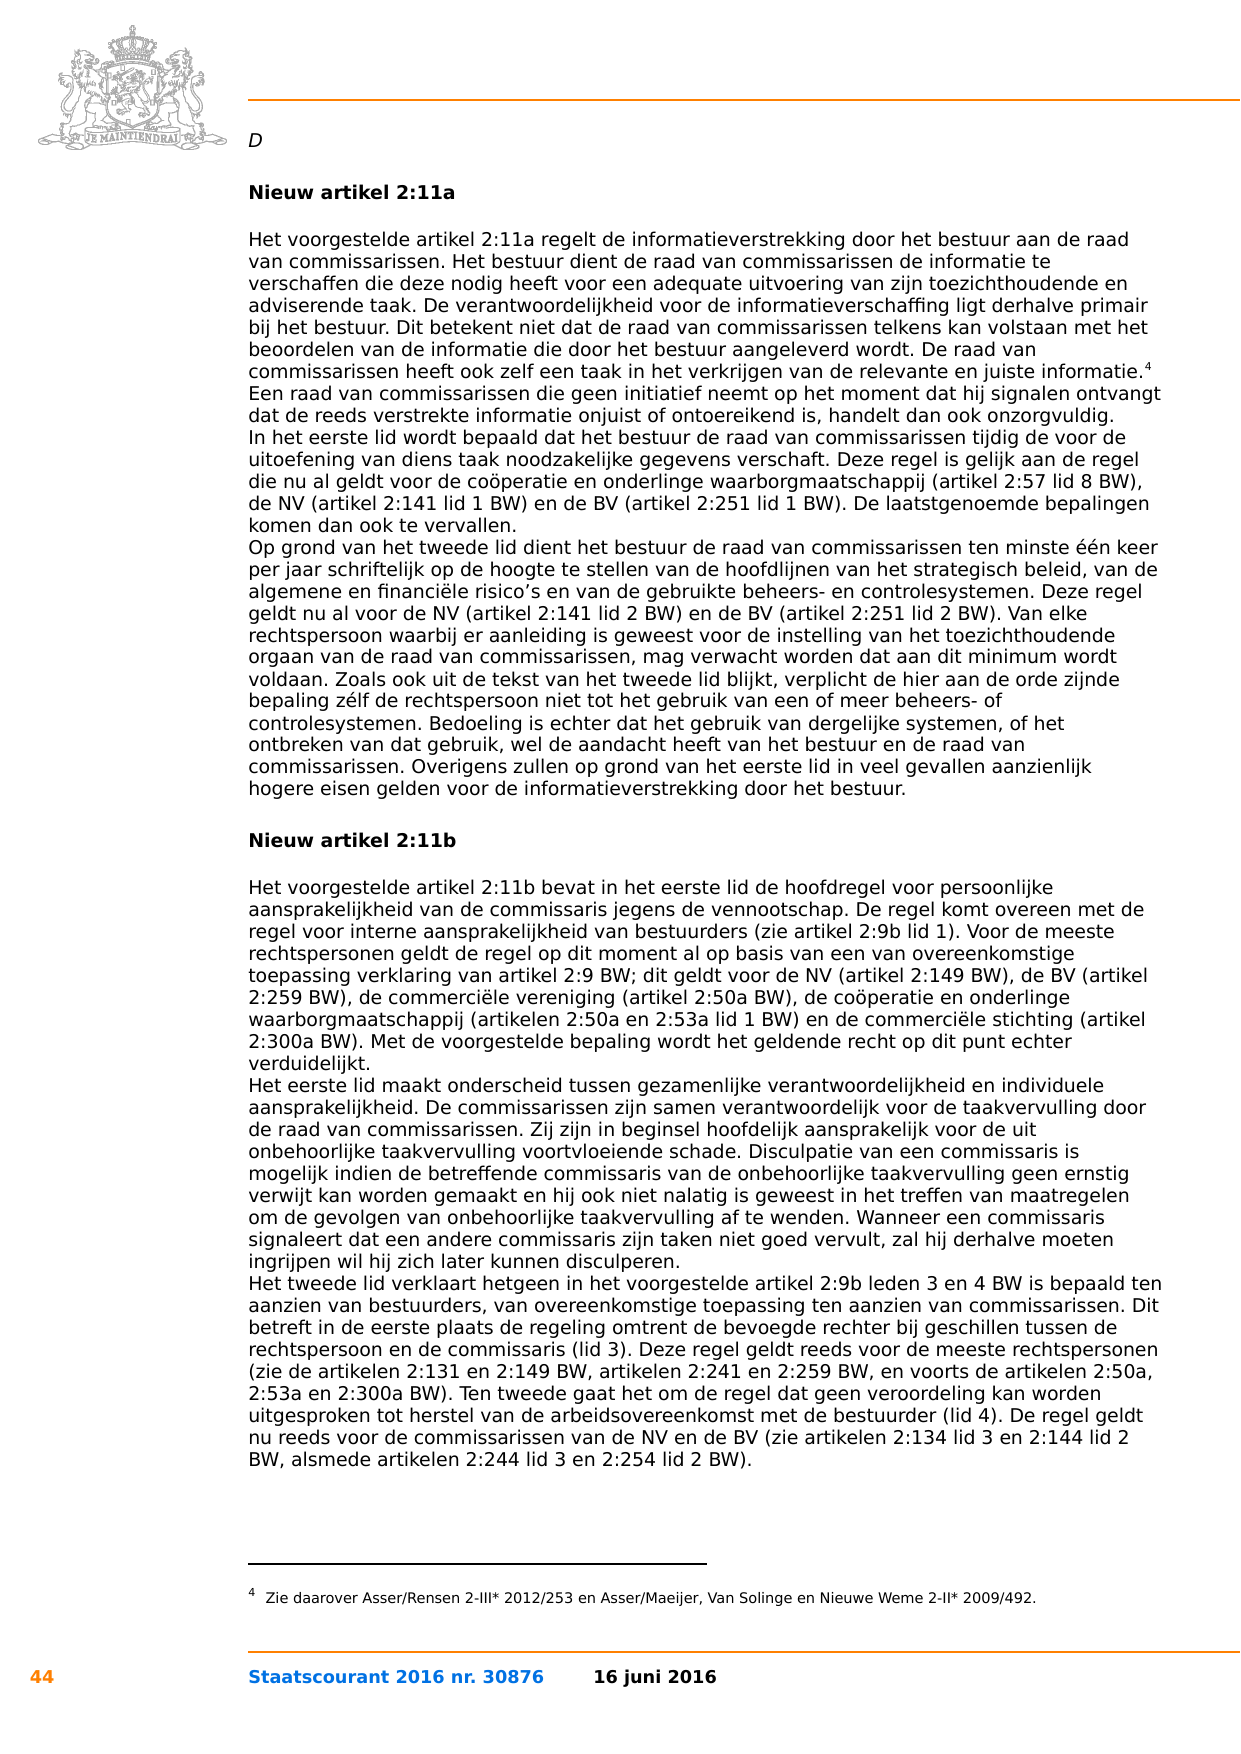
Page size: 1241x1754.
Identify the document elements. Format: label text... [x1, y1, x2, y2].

text In het eerste lid wordt bepaald dat het bestuur de raad van commissarissen tijdig de voor de uitoefening van diens taak noodzakelijke gegevens verschaft. Deze regel is gelijk aan de regel die nu al geldt voor de coöperatie en onderlinge waarborgmaatschappij (artikel 2:57 lid 8 BW), de NV (artikel 2:141 lid 1 BW) en de BV (artikel 2:251 lid 1 BW). De laatstgenoemde bepalingen komen dan ook te vervallen. [248, 427, 1163, 537]
text Zie daarover Asser/Rensen 2-III* 2012/253 en Asser/Maeijer, Van Solinge en Nieuwe Weme 2-II* 2009/492. [248, 1586, 1163, 1608]
subtitle Nieuw artikel 2:11b [248, 830, 1163, 852]
subtitle D [248, 130, 1163, 152]
text Het voorgestelde artikel 2:11b bevat in het eerste lid de hoofdregel voor persoonlijke aansprakelijkheid van de commissaris jegens de vennootschap. De regel komt overeen met de regel voor interne aansprakelijkheid van bestuurders (zie artikel 2:9b lid 1). Voor de meeste rechtspersonen geldt de regel op dit moment al op basis van een van overeenkomstige toepassing verklaring van artikel 2:9 BW; dit geldt voor de NV (artikel 2:149 BW), de BV (artikel 2:259 BW), de commerciële vereniging (artikel 2:50a BW), de coöperatie en onderlinge waarborgmaatschappij (artikelen 2:50a en 2:53a lid 1 BW) en de commerciële stichting (artikel 2:300a BW). Met de voorgestelde bepaling wordt het geldende recht op dit punt echter verduidelijkt. [248, 877, 1163, 1075]
text Het eerste lid maakt onderscheid tussen gezamenlijke verantwoordelijkheid en individuele aansprakelijkheid. De commissarissen zijn samen verantwoordelijk voor de taakvervulling door de raad van commissarissen. Zij zijn in beginsel hoofdelijk aansprakelijk voor de uit onbehoorlijke taakvervulling voortvloeiende schade. Disculpatie van een commissaris is mogelijk indien de betreffende commissaris van de onbehoorlijke taakvervulling geen ernstig verwijt kan worden gemaakt en hij ook niet nalatig is geweest in het treffen van maatregelen om de gevolgen van onbehoorlijke taakvervulling af te wenden. Wanneer een commissaris signaleert dat een andere commissaris zijn taken niet goed vervult, zal hij derhalve moeten ingrijpen wil hij zich later kunnen disculperen. [248, 1075, 1163, 1273]
text Het tweede lid verklaart hetgeen in het voorgestelde artikel 2:9b leden 3 en 4 BW is bepaald ten aanzien van bestuurders, van overeenkomstige toepassing ten aanzien van commissarissen. Dit betreft in de eerste plaats de regeling omtrent de bevoegde rechter bij geschillen tussen de rechtspersoon en de commissaris (lid 3). Deze regel geldt reeds voor de meeste rechtspersonen (zie de artikelen 2:131 en 2:149 BW, artikelen 2:241 en 2:259 BW, en voorts de artikelen 2:50a, 2:53a en 2:300a BW). Ten tweede gaat het om de regel dat geen veroordeling kan worden uitgesproken tot herstel van de arbeidsovereenkomst met de bestuurder (lid 4). De regel geldt nu reeds voor de commissarissen van de NV en de BV (zie artikelen 2:134 lid 3 en 2:144 lid 2 BW, alsmede artikelen 2:244 lid 3 en 2:254 lid 2 BW). [248, 1273, 1163, 1471]
text Op grond van het tweede lid dient het bestuur de raad van commissarissen ten minste één keer per jaar schriftelijk op de hoogte te stellen van de hoofdlijnen van het strategisch beleid, van de algemene en financiële risico’s en van de gebruikte beheers- en controlesystemen. Deze regel geldt nu al voor de NV (artikel 2:141 lid 2 BW) en de BV (artikel 2:251 lid 2 BW). Van elke rechtspersoon waarbij er aanleiding is geweest voor de instelling van het toezichthoudende orgaan van de raad van commissarissen, mag verwacht worden dat aan dit minimum wordt voldaan. Zoals ook uit de tekst van het tweede lid blijkt, verplicht de hier aan de orde zijnde bepaling zélf de rechtspersoon niet tot het gebruik van een of meer beheers- of controlesystemen. Bedoeling is echter dat het gebruik van dergelijke systemen, of het ontbreken van dat gebruik, wel de aandacht heeft van het bestuur en de raad van commissarissen. Overigens zullen op grond van het eerste lid in veel gevallen aanzienlijk hogere eisen gelden voor de informatieverstrekking door het bestuur. [248, 537, 1163, 800]
text Het voorgestelde artikel 2:11a regelt de informatieverstrekking door het bestuur aan de raad van commissarissen. Het bestuur dient de raad van commissarissen de informatie te verschaffen die deze nodig heeft voor een adequate uitvoering van zijn toezichthoudende en adviserende taak. De verantwoordelijkheid voor de informatieverschaffing ligt derhalve primair bij het bestuur. Dit betekent niet dat de raad van commissarissen telkens kan volstaan met het beoordelen van de informatie die door het bestuur aangeleverd wordt. De raad van commissarissen heeft ook zelf een taak in het verkrijgen van de relevante en juiste informatie. Een raad van commissarissen die geen initiatief neemt op het moment dat hij signalen ontvangt dat de reeds verstrekte informatie onjuist of ontoereikend is, handelt dan ook onzorgvuldig. [248, 229, 1163, 427]
picture [38, 25, 227, 150]
subtitle Nieuw artikel 2:11a [248, 182, 1163, 204]
